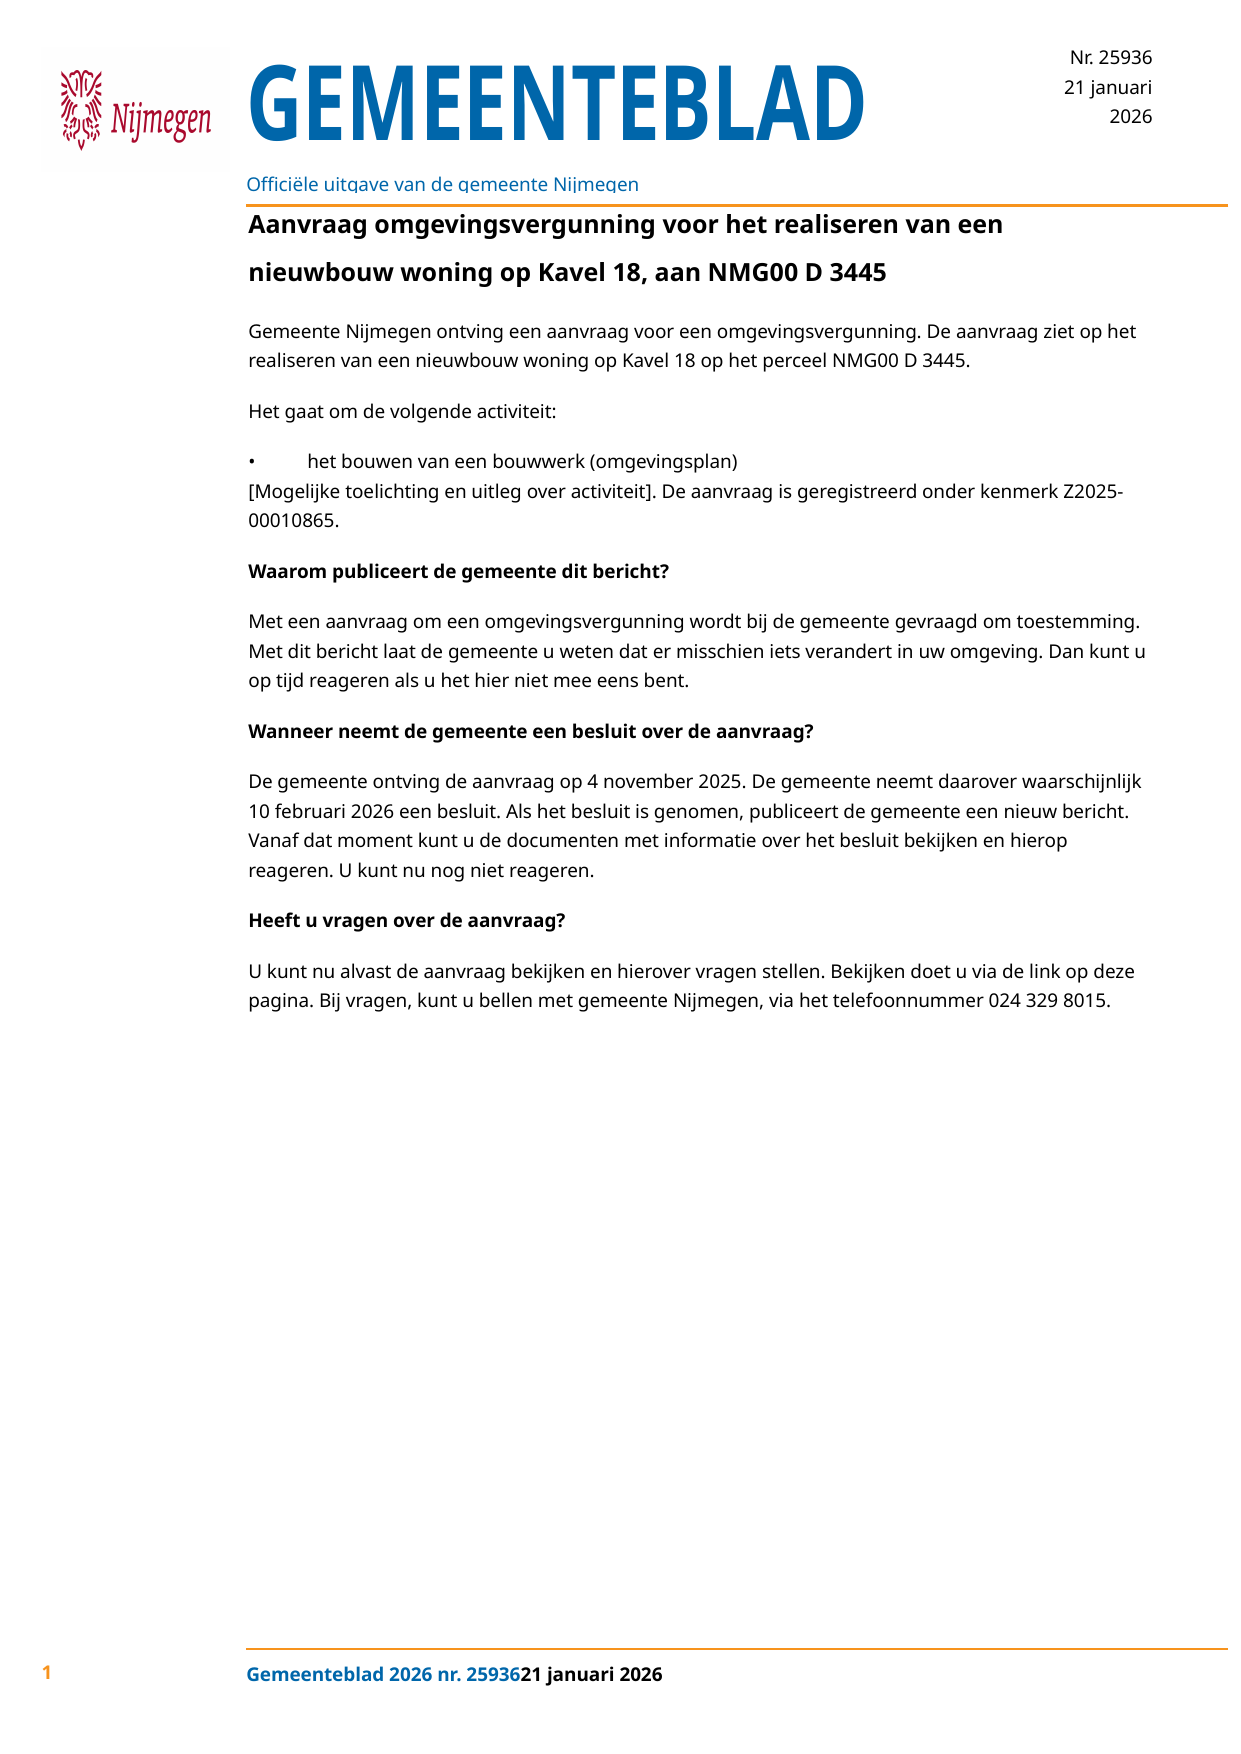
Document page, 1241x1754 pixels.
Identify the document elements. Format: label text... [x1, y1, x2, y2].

text Wanneer neemt de gemeente een besluit over de aanvraag? [248, 718, 1152, 744]
text Met een aanvraag om een omgevingsvergunning wordt bij de gemeente gevraagd om toestemming. Met dit bericht laat de gemeente u weten dat er misschien iets verandert in uw omgeving. Dan kunt u op tijd reageren als u het hier niet mee eens bent. [248, 608, 1152, 693]
text Het gaat om de volgende activiteit: [248, 398, 1152, 424]
text U kunt nu alvast de aanvraag bekijken en hierover vragen stellen. Bekijken doet u via de link op deze pagina. Bij vragen, kunt u bellen met gemeente Nijmegen, via het telefoonnummer 024 329 8015. [248, 958, 1152, 1013]
text Heeft u vragen over de aanvraag? [248, 907, 1152, 933]
text Gemeente Nijmegen ontving een aanvraag voor een omgevingsvergunning. De aanvraag ziet op het realiseren van een nieuwbouw woning op Kavel 18 op het perceel NMG00 D 3445. [248, 318, 1152, 373]
picture [41, 47, 231, 172]
text Waarom publiceert de gemeente dit bericht? [248, 558, 1152, 584]
text [Mogelijke toelichting en uitleg over activiteit]. De aanvraag is geregistreerd onder kenmerk Z2025-00010865. [248, 478, 1152, 533]
list het bouwen van een bouwwerk (omgevingsplan) [248, 448, 1152, 474]
text Aanvraag omgevingsvergunning voor het realiseren van een nieuwbouw woning op Kavel 18, aan NMG00 D 3445 [248, 207, 1152, 288]
text De gemeente ontving de aanvraag op 4 november 2025. De gemeente neemt daarover waarschijnlijk 10 februari 2026 een besluit. Als het besluit is genomen, publiceert de gemeente een nieuw bericht. Vanaf dat moment kunt u de documenten met informatie over het besluit bekijken en hierop reageren. U kunt nu nog niet reageren. [248, 768, 1152, 883]
